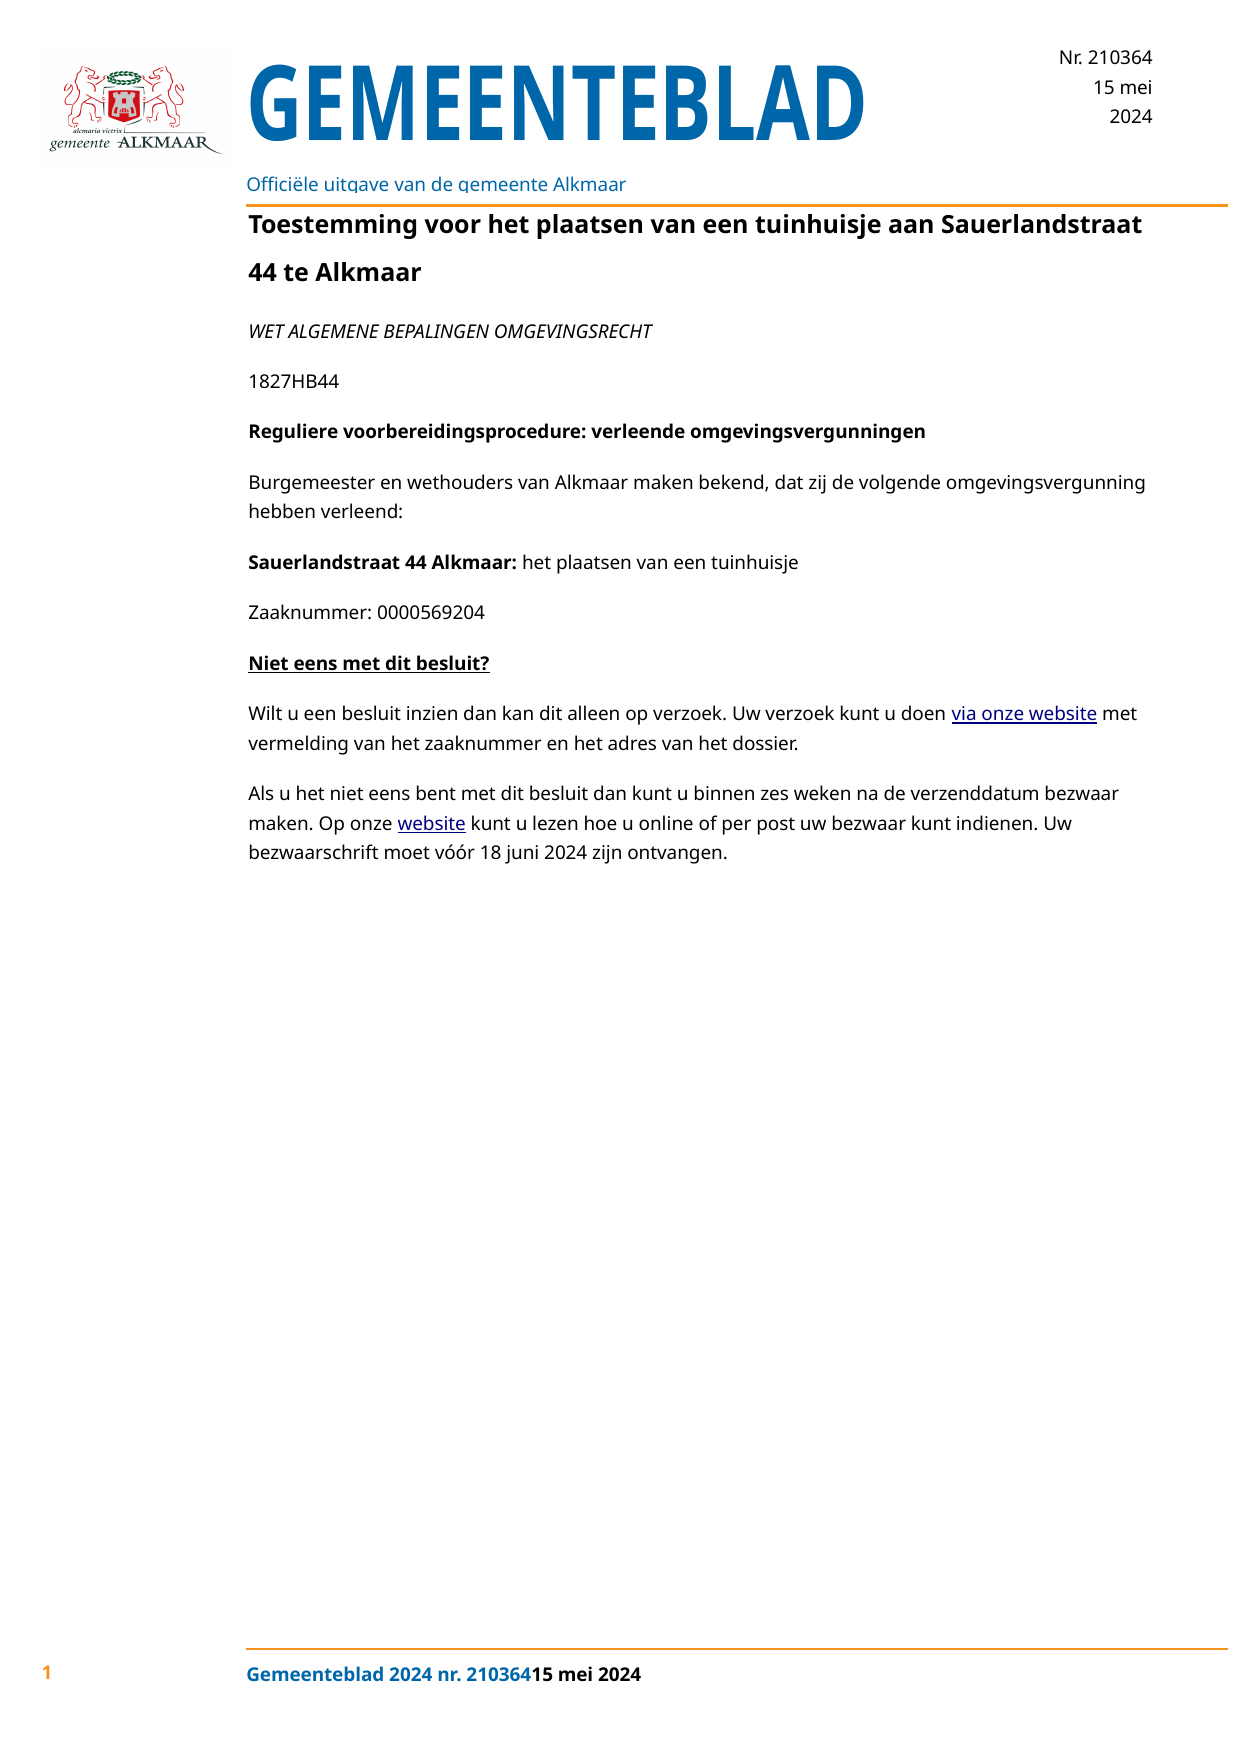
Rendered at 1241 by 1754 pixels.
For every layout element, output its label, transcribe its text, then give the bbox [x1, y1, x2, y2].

text Als u het niet eens bent met dit besluit dan kunt u binnen zes weken na de verzenddatum bezwaar maken. Op onze website kunt u lezen hoe u online of per post uw bezwaar kunt indienen. Uw bezwaarschrift moet vóór 18 juni 2024 zijn ontvangen. [248, 780, 1152, 865]
text 1827HB44 [248, 368, 1152, 394]
text Wilt u een besluit inzien dan kan dit alleen op verzoek. Uw verzoek kunt u doen via onze website met vermelding van het zaaknummer en het adres van het dossier. [248, 700, 1152, 756]
text Sauerlandstraat 44 Alkmaar: het plaatsen van een tuinhuisje [248, 549, 1152, 575]
text Niet eens met dit besluit? [248, 650, 1152, 676]
text Reguliere voorbereidingsprocedure: verleende omgevingsvergunningen [248, 419, 1152, 444]
text Zaaknummer: 0000569204 [248, 599, 1152, 625]
text Toestemming voor het plaatsen van een tuinhuisje aan Sauerlandstraat 44 te Alkmaar [248, 207, 1152, 288]
picture [41, 47, 231, 172]
text Burgemeester en wethouders van Alkmaar maken bekend, dat zij de volgende omgevingsvergunning hebben verleend: [248, 469, 1152, 524]
text WET ALGEMENE BEPALINGEN OMGEVINGSRECHT [248, 318, 1152, 344]
